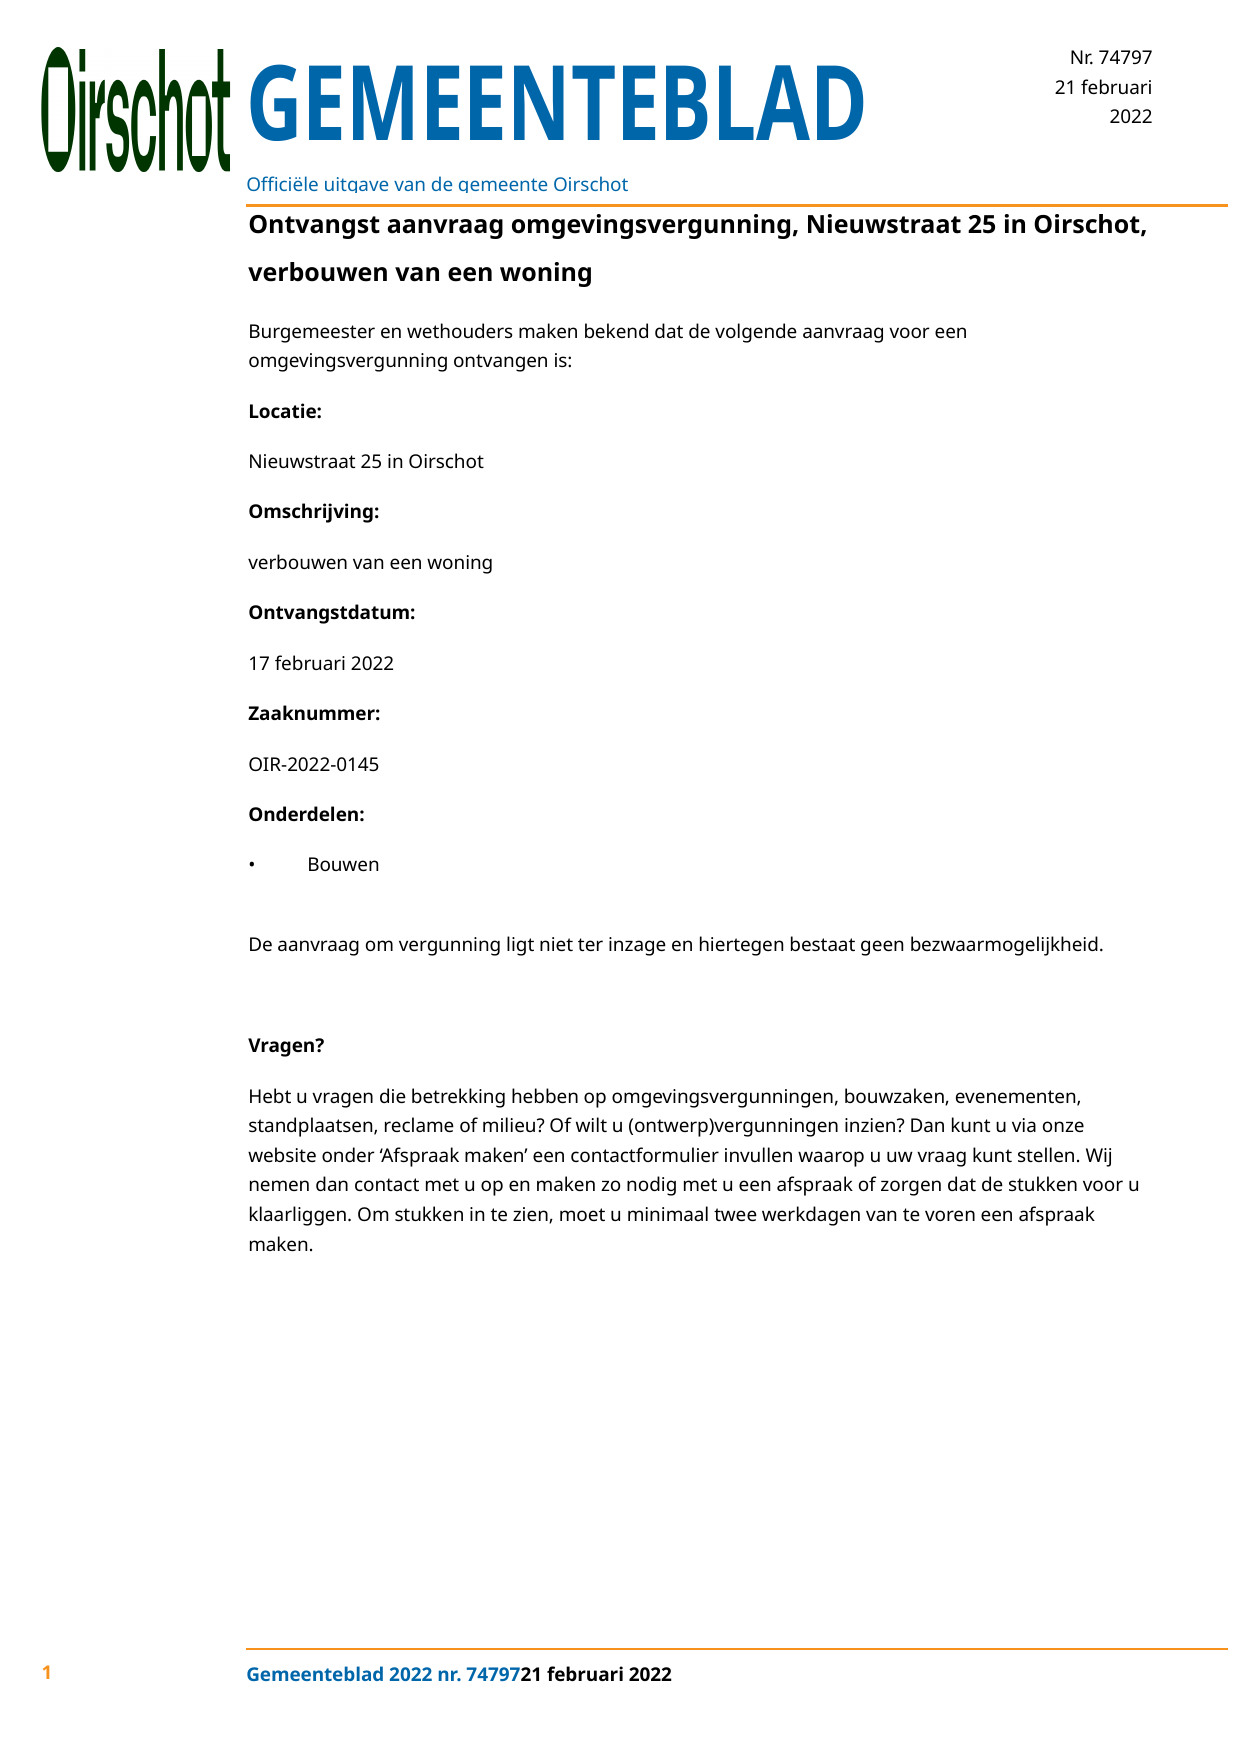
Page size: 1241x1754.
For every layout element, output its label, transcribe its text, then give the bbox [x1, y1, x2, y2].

text De aanvraag om vergunning ligt niet ter inzage en hiertegen bestaat geen bezwaarmogelijkheid. [248, 932, 1152, 957]
list Bouwen [248, 852, 1152, 877]
text 17 februari 2022 [248, 650, 1152, 676]
text Hebt u vragen die betrekking hebben op omgevingsvergunningen, bouwzaken, evenementen, standplaatsen, reclame of milieu? Of wilt u (ontwerp)vergunningen inzien? Dan kunt u via onze website onder ‘Afspraak maken’ een contactformulier invullen waarop u uw vraag kunt stellen. Wij nemen dan contact met u op en maken zo nodig met u een afspraak of zorgen dat de stukken voor u klaarliggen. Om stukken in te zien, moet u minimaal twee werkdagen van te voren een afspraak maken. [248, 1083, 1152, 1257]
text Nieuwstraat 25 in Oirschot [248, 448, 1152, 474]
text Ontvangstdatum: [248, 599, 1152, 625]
text verbouwen van een woning [248, 549, 1152, 575]
text Vragen? [248, 1032, 1152, 1058]
text Locatie: [248, 398, 1152, 424]
text Zaaknummer: [248, 700, 1152, 726]
text OIR-2022-0145 [248, 751, 1152, 777]
text Burgemeester en wethouders maken bekend dat de volgende aanvraag voor een omgevingsvergunning ontvangen is: [248, 318, 1152, 373]
picture [41, 47, 231, 172]
text Omschrijving: [248, 499, 1152, 524]
text Ontvangst aanvraag omgevingsvergunning, Nieuwstraat 25 in Oirschot, verbouwen van een woning [248, 207, 1152, 288]
text Onderdelen: [248, 801, 1152, 827]
